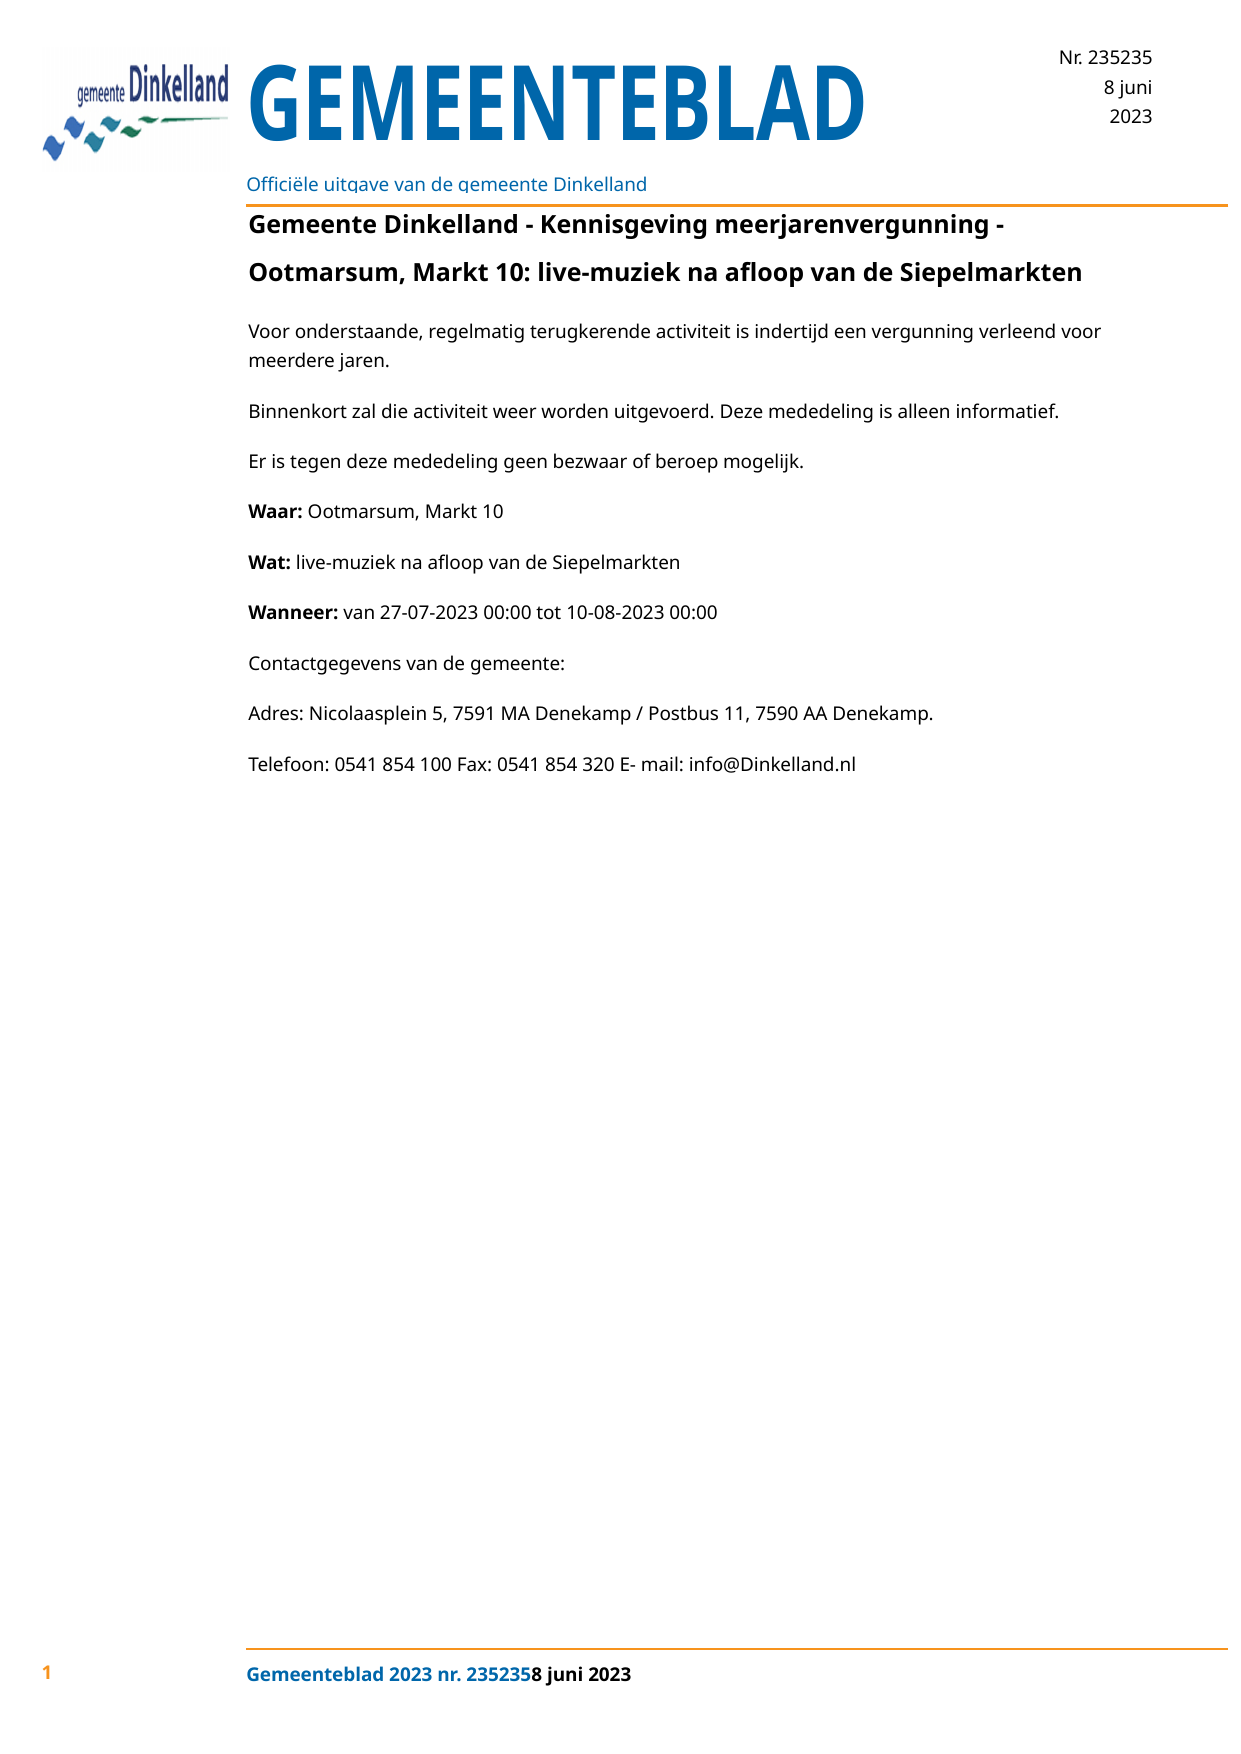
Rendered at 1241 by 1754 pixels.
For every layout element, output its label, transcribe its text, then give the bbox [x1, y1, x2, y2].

text Contactgegevens van de gemeente: [248, 650, 1152, 676]
text Telefoon: 0541 854 100 Fax: 0541 854 320 E- mail: info@Dinkelland.nl [248, 751, 1152, 777]
picture [41, 47, 231, 172]
text Waar: Ootmarsum, Markt 10 [248, 499, 1152, 524]
text Adres: Nicolaasplein 5, 7591 MA Denekamp / Postbus 11, 7590 AA Denekamp. [248, 700, 1152, 726]
text Voor onderstaande, regelmatig terugkerende activiteit is indertijd een vergunning verleend voor meerdere jaren. [248, 318, 1152, 373]
text Wat: live-muziek na afloop van de Siepelmarkten [248, 549, 1152, 575]
text Binnenkort zal die activiteit weer worden uitgevoerd. Deze mededeling is alleen informatief. [248, 398, 1152, 424]
text Gemeente Dinkelland - Kennisgeving meerjarenvergunning - Ootmarsum, Markt 10: live-muziek na afloop van de Siepelmarkten [248, 207, 1152, 288]
text Wanneer: van 27-07-2023 00:00 tot 10-08-2023 00:00 [248, 599, 1152, 625]
text Er is tegen deze mededeling geen bezwaar of beroep mogelijk. [248, 448, 1152, 474]
